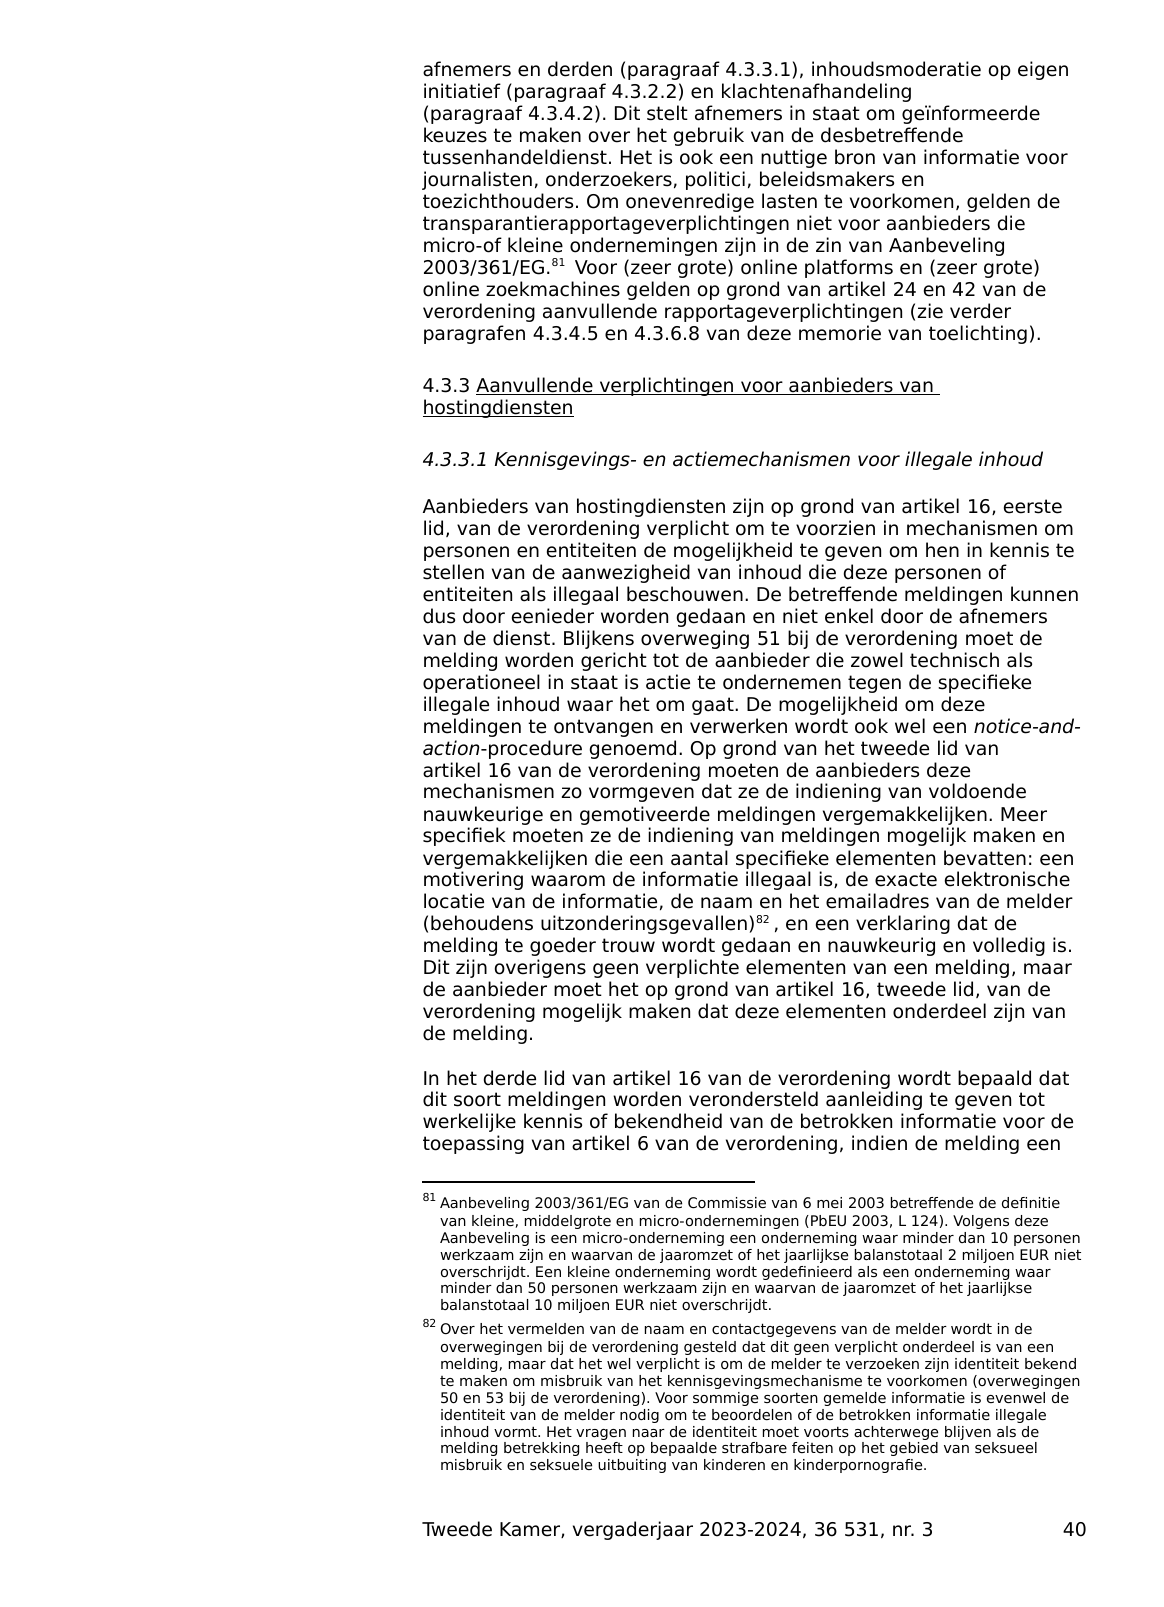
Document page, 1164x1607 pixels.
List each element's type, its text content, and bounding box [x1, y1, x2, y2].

text Aanbeveling 2003/361/EG van de Commissie van 6 mei 2003 betreffende de definitie van kleine, middelgrote en micro-ondernemingen (PbEU 2003, L 124). Volgens deze Aanbeveling is een micro-onderneming een onderneming waar minder dan 10 personen werkzaam zijn en waarvan de jaaromzet of het jaarlijkse balanstotaal 2 miljoen EUR niet overschrijdt. Een kleine onderneming wordt gedefinieerd als een onderneming waar minder dan 50 personen werkzaam zijn en waarvan de jaaromzet of het jaarlijkse balanstotaal 10 miljoen EUR niet overschrijdt. [422, 1191, 1087, 1314]
subtitle 4.3.3 Aanvullende verplichtingen voor aanbieders van hostingdiensten [422, 375, 1087, 419]
subtitle 4.3.3.1 Kennisgevings- en actiemechanismen voor illegale inhoud [422, 449, 1087, 471]
text Over het vermelden van de naam en contactgegevens van de melder wordt in de overwegingen bij de verordening gesteld dat dit geen verplicht onderdeel is van een melding, maar dat het wel verplicht is om de melder te verzoeken zijn identiteit bekend te maken om misbruik van het kennisgevingsmechanisme te voorkomen (overwegingen 50 en 53 bij de verordening). Voor sommige soorten gemelde informatie is evenwel de identiteit van de melder nodig om te beoordelen of de betrokken informatie illegale inhoud vormt. Het vragen naar de identiteit moet voorts achterwege blijven als de melding betrekking heeft op bepaalde strafbare feiten op het gebied van seksueel misbruik en seksuele uitbuiting van kinderen en kinderpornografie. [422, 1317, 1087, 1474]
text afnemers en derden (paragraaf 4.3.3.1), inhoudsmoderatie op eigen initiatief (paragraaf 4.3.2.2) en klachtenafhandeling (paragraaf 4.3.4.2). Dit stelt afnemers in staat om geïnformeerde keuzes te maken over het gebruik van de desbetreffende tussenhandeldienst. Het is ook een nuttige bron van informatie voor journalisten, onderzoekers, politici, beleidsmakers en toezichthouders. Om onevenredige lasten te voorkomen, gelden de transparantierapportageverplichtingen niet voor aanbieders die micro-of kleine ondernemingen zijn in de zin van Aanbeveling 2003/361/EG. Voor (zeer grote) online platforms en (zeer grote) online zoekmachines gelden op grond van artikel 24 en 42 van de verordening aanvullende rapportageverplichtingen (zie verder paragrafen 4.3.4.5 en 4.3.6.8 van deze memorie van toelichting). [422, 59, 1087, 345]
text Aanbieders van hostingdiensten zijn op grond van artikel 16, eerste lid, van de verordening verplicht om te voorzien in mechanismen om personen en entiteiten de mogelijkheid te geven om hen in kennis te stellen van de aanwezigheid van inhoud die deze personen of entiteiten als illegaal beschouwen. De betreffende meldingen kunnen dus door eenieder worden gedaan en niet enkel door de afnemers van de dienst. Blijkens overweging 51 bij de verordening moet de melding worden gericht tot de aanbieder die zowel technisch als operationeel in staat is actie te ondernemen tegen de specifieke illegale inhoud waar het om gaat. De mogelijkheid om deze meldingen te ontvangen en verwerken wordt ook wel een notice-and-action-procedure genoemd. Op grond van het tweede lid van artikel 16 van de verordening moeten de aanbieders deze mechanismen zo vormgeven dat ze de indiening van voldoende nauwkeurige en gemotiveerde meldingen vergemakkelijken. Meer specifiek moeten ze de indiening van meldingen mogelijk maken en vergemakkelijken die een aantal specifieke elementen bevatten: een motivering waarom de informatie illegaal is, de exacte elektronische locatie van de informatie, de naam en het emailadres van de melder (behoudens uitzonderingsgevallen), en een verklaring dat de melding te goeder trouw wordt gedaan en nauwkeurig en volledig is. Dit zijn overigens geen verplichte elementen van een melding, maar de aanbieder moet het op grond van artikel 16, tweede lid, van de verordening mogelijk maken dat deze elementen onderdeel zijn van de melding. [422, 496, 1087, 1045]
text In het derde lid van artikel 16 van de verordening wordt bepaald dat dit soort meldingen worden verondersteld aanleiding te geven tot werkelijke kennis of bekendheid van de betrokken informatie voor de toepassing van artikel 6 van de verordening, indien de melding een [422, 1067, 1087, 1155]
